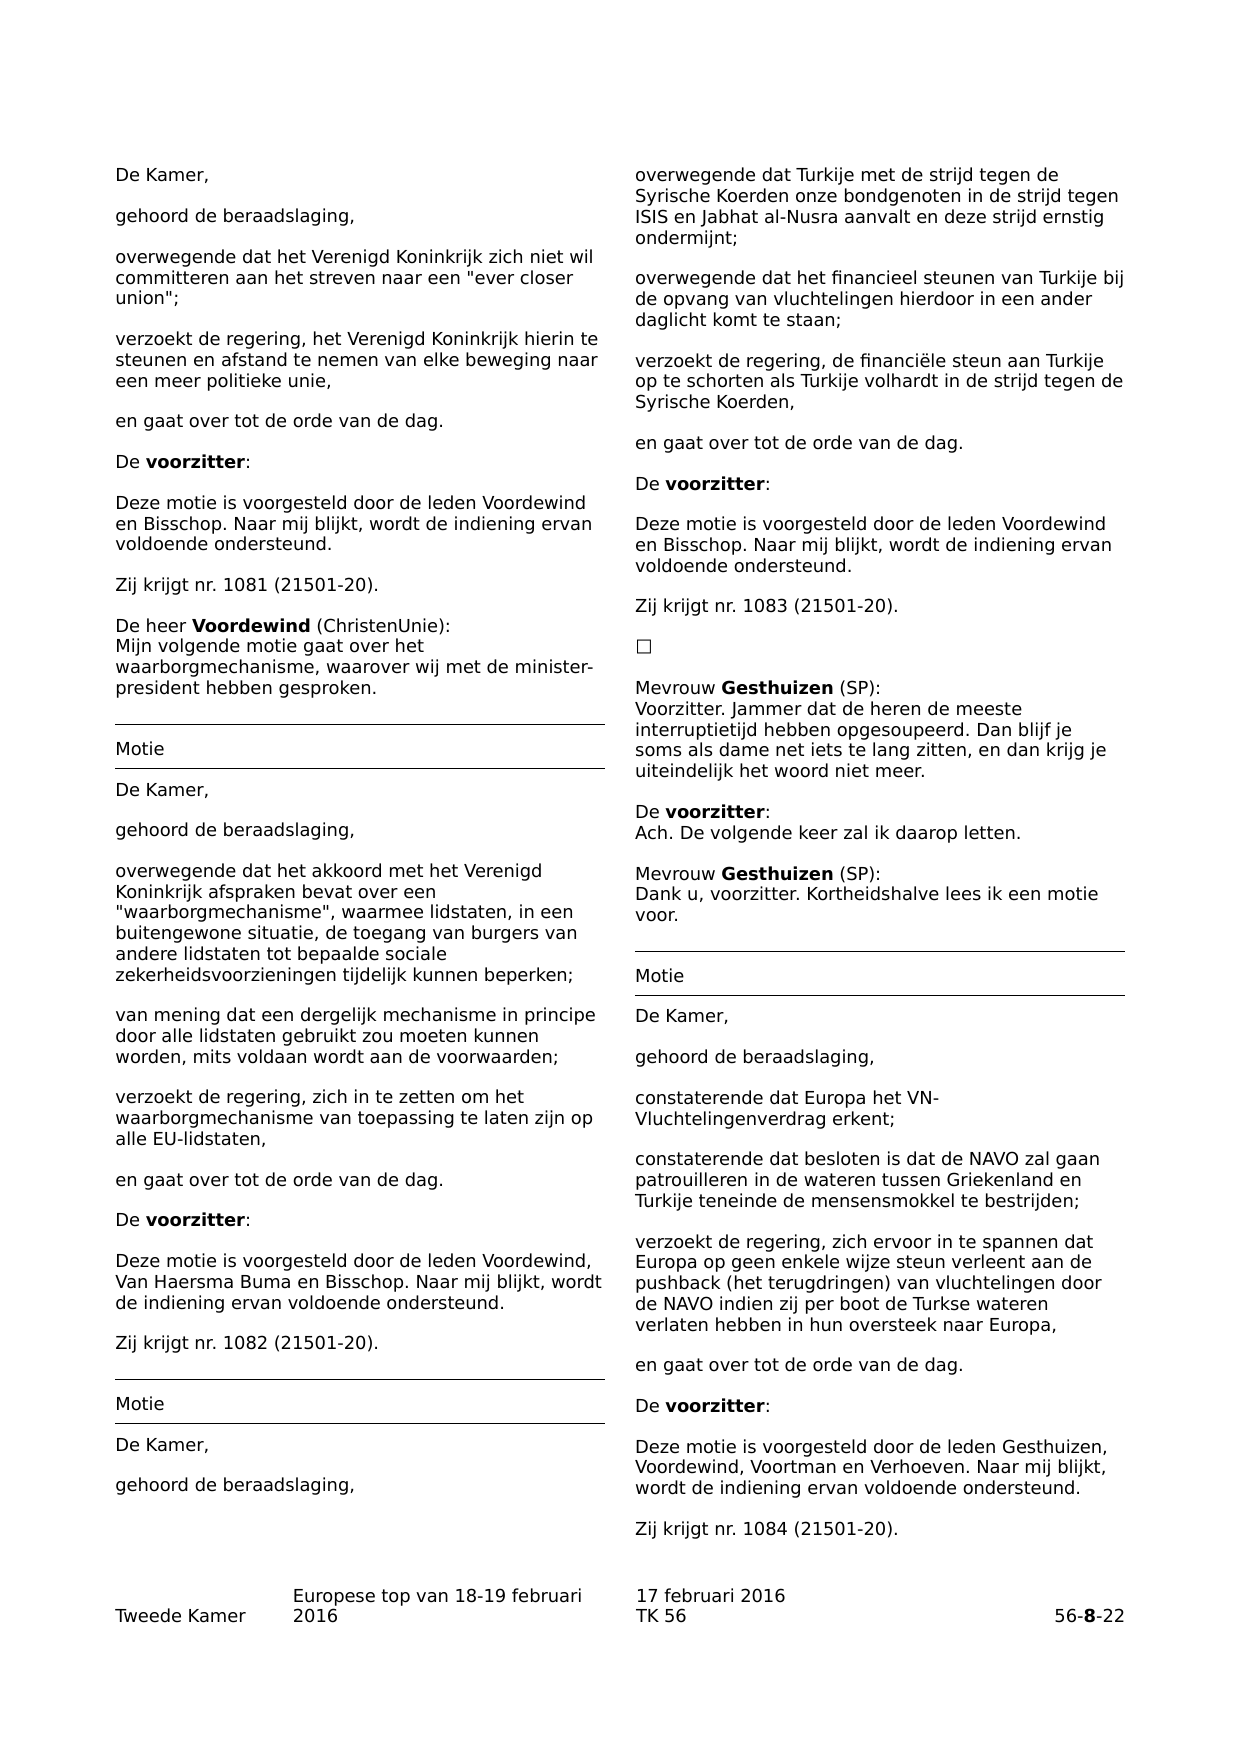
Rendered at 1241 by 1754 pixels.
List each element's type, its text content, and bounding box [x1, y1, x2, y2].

text gehoord de beraadslaging, [115, 820, 605, 841]
text overwegende dat het akkoord met het Verenigd Koninkrijk afspraken bevat over een "waarborgmechanisme", waarmee lidstaten, in een buitengewone situatie, de toegang van burgers van andere lidstaten tot bepaalde sociale zekerheidsvoorzieningen tijdelijk kunnen beperken; [115, 861, 605, 985]
text Dank u, voorzitter. Kortheidshalve lees ik een motie voor. [635, 884, 1125, 926]
text verzoekt de regering, de financiële steun aan Turkije op te schorten als Turkije volhardt in de strijd tegen de Syrische Koerden, [635, 350, 1125, 413]
text verzoekt de regering, het Verenigd Koninkrijk hierin te steunen en afstand te nemen van elke beweging naar een meer politieke unie, [115, 329, 605, 391]
text verzoekt de regering, zich ervoor in te spannen dat Europa op geen enkele wijze steun verleent aan de pushback (het terugdringen) van vluchtelingen door de NAVO indien zij per boot de Turkse wateren verlaten hebben in hun oversteek naar Europa, [635, 1231, 1125, 1335]
text De Kamer, [115, 165, 605, 186]
text Mijn volgende motie gaat over het waarborgmechanisme, waarover wij met de minister-president hebben gesproken. [115, 636, 605, 699]
text Mevrouw Gesthuizen (SP): [635, 678, 1125, 698]
text De voorzitter: [635, 1396, 1125, 1417]
text Deze motie is voorgesteld door de leden Voordewind en Bisschop. Naar mij blijkt, wordt de indiening ervan voldoende ondersteund. [115, 493, 605, 555]
text De voorzitter: [635, 802, 1125, 822]
text Deze motie is voorgesteld door de leden Voordewind en Bisschop. Naar mij blijkt, wordt de indiening ervan voldoende ondersteund. [635, 514, 1125, 576]
text Motie [115, 739, 605, 759]
text De Kamer, [635, 1006, 1125, 1027]
text en gaat over tot de orde van de dag. [115, 411, 605, 432]
text en gaat over tot de orde van de dag. [115, 1169, 605, 1190]
text Zij krijgt nr. 1084 (21501-20). [635, 1519, 1125, 1539]
text Zij krijgt nr. 1082 (21501-20). [115, 1333, 605, 1354]
text De heer Voordewind (ChristenUnie): [115, 616, 605, 636]
text constaterende dat Europa het VN-Vluchtelingenverdrag erkent; [635, 1088, 1125, 1129]
text overwegende dat het financieel steunen van Turkije bij de opvang van vluchtelingen hierdoor in een ander daglicht komt te staan; [635, 268, 1125, 330]
text en gaat over tot de orde van de dag. [635, 1355, 1125, 1376]
text verzoekt de regering, zich in te zetten om het waarborgmechanisme van toepassing te laten zijn op alle EU-lidstaten, [115, 1087, 605, 1149]
text Voorzitter. Jammer dat de heren de meeste interruptietijd hebben opgesoupeerd. Dan blijf je soms als dame net iets te lang zitten, en dan krijg je uiteindelijk het woord niet meer. [635, 698, 1125, 782]
text gehoord de beraadslaging, [115, 1475, 605, 1496]
text Zij krijgt nr. 1081 (21501-20). [115, 575, 605, 596]
text De Kamer, [115, 1434, 605, 1455]
text Mevrouw Gesthuizen (SP): [635, 863, 1125, 884]
text De voorzitter: [115, 1210, 605, 1231]
text De voorzitter: [635, 473, 1125, 494]
text Motie [115, 1394, 605, 1414]
text De voorzitter: [115, 452, 605, 473]
text Motie [635, 966, 1125, 986]
text Ach. De volgende keer zal ik daarop letten. [635, 822, 1125, 843]
text De Kamer, [115, 779, 605, 800]
text gehoord de beraadslaging, [635, 1047, 1125, 1068]
text overwegende dat Turkije met de strijd tegen de Syrische Koerden onze bondgenoten in de strijd tegen ISIS en Jabhat al-Nusra aanvalt en deze strijd ernstig ondermijnt; [635, 165, 1125, 248]
text Deze motie is voorgesteld door de leden Gesthuizen, Voordewind, Voortman en Verhoeven. Naar mij blijkt, wordt de indiening ervan voldoende ondersteund. [635, 1437, 1125, 1499]
text Zij krijgt nr. 1083 (21501-20). [635, 596, 1125, 617]
text constaterende dat besloten is dat de NAVO zal gaan patrouilleren in de wateren tussen Griekenland en Turkije teneinde de mensensmokkel te bestrijden; [635, 1149, 1125, 1211]
text Deze motie is voorgesteld door de leden Voordewind, Van Haersma Buma en Bisschop. Naar mij blijkt, wordt de indiening ervan voldoende ondersteund. [115, 1251, 605, 1313]
text ⬜ [635, 637, 1125, 658]
text overwegende dat het Verenigd Koninkrijk zich niet wil committeren aan het streven naar een "ever closer union"; [115, 247, 605, 309]
text en gaat over tot de orde van de dag. [635, 433, 1125, 453]
text van mening dat een dergelijk mechanisme in principe door alle lidstaten gebruikt zou moeten kunnen worden, mits voldaan wordt aan de voorwaarden; [115, 1005, 605, 1067]
text gehoord de beraadslaging, [115, 206, 605, 227]
